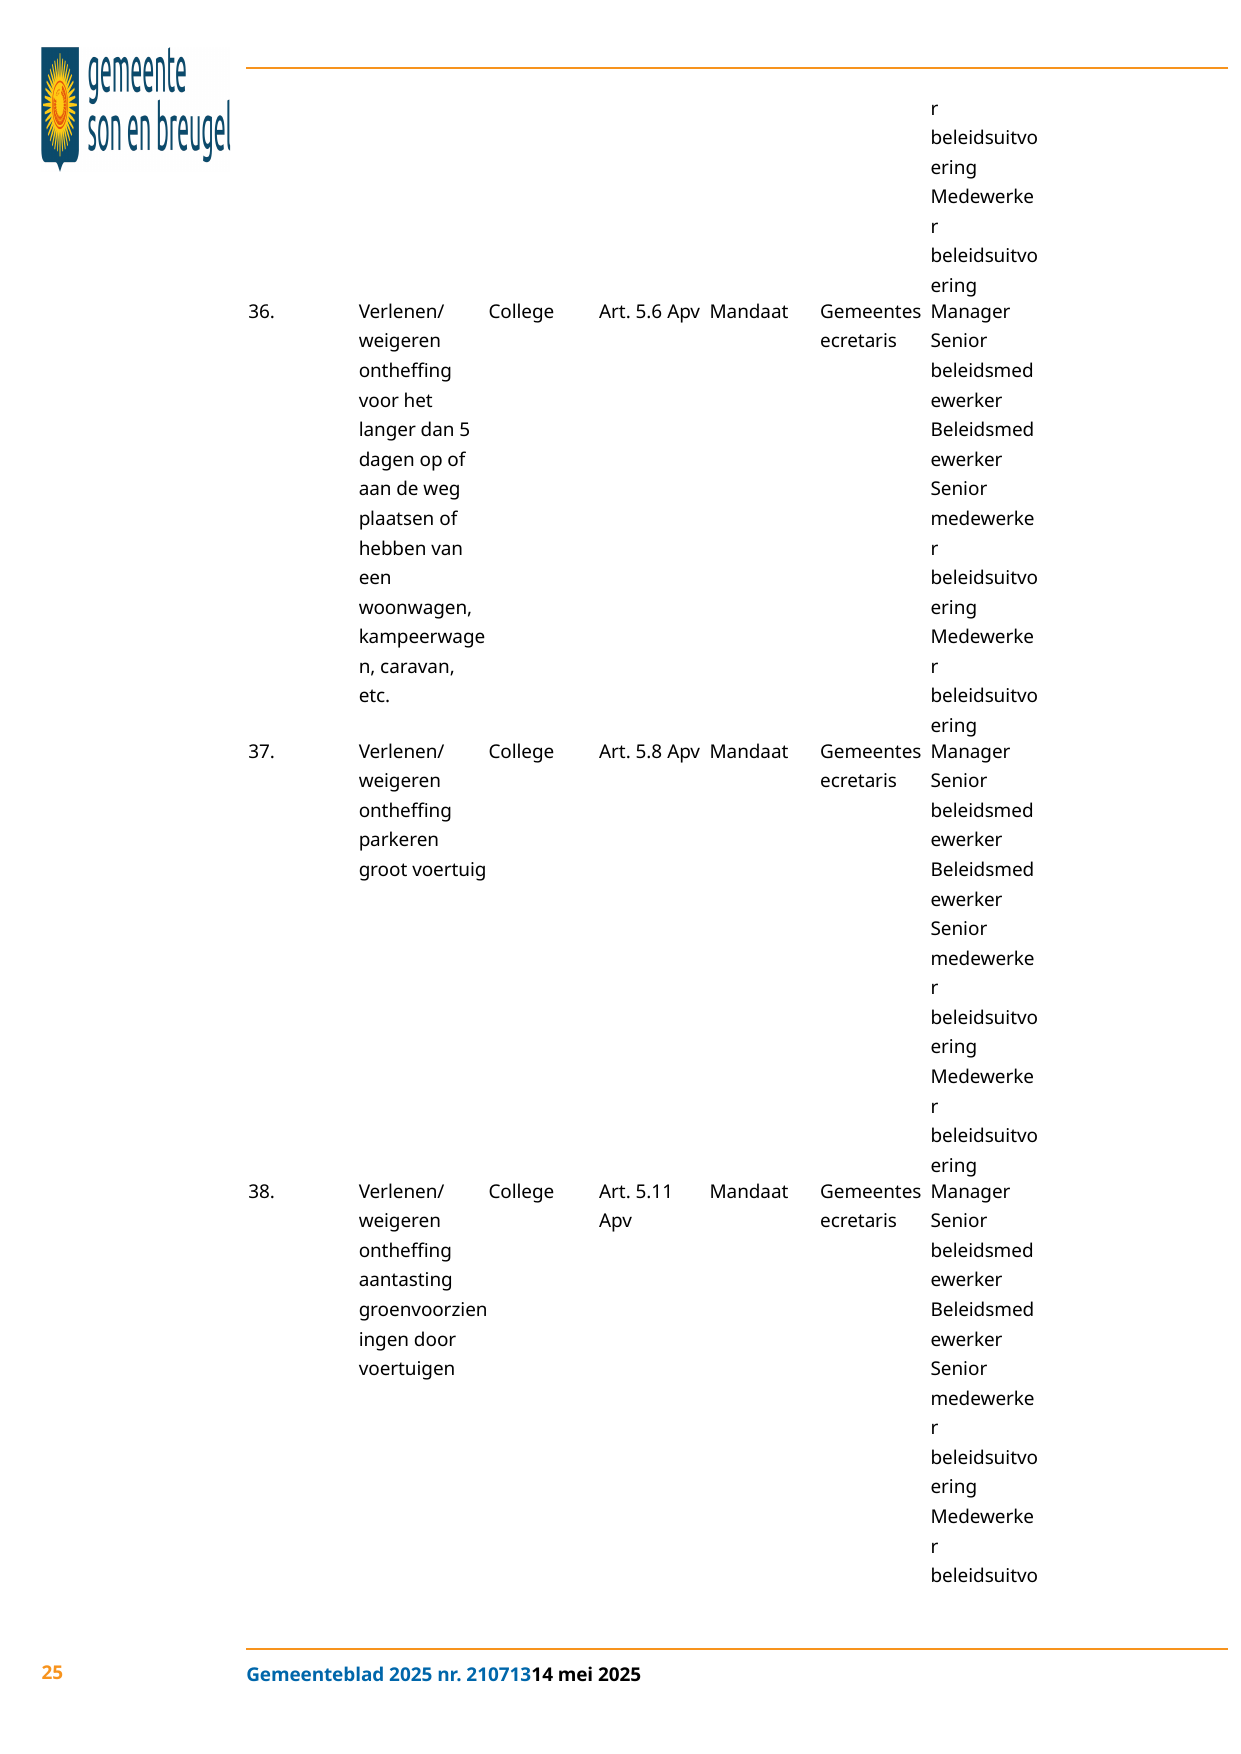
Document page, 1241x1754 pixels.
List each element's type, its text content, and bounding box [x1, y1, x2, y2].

table_cell Manager Senior beleidsmedewerker Beleidsmedewerker Senior medewerker beleidsuitvoering Medewerker beleidsuitvoering [930, 738, 1041, 1178]
table_cell [359, 95, 488, 298]
table_cell r beleidsuitvoering Medewerker beleidsuitvoering [930, 95, 1041, 298]
table_cell Manager Senior beleidsmedewerker Beleidsmedewerker Senior medewerker beleidsuitvoering Medewerker beleidsuitvoering [930, 298, 1041, 738]
table_cell [599, 95, 709, 298]
table_cell Mandaat [709, 1178, 820, 1588]
table_cell Art. 5.6 Apv [599, 298, 709, 738]
table_cell 36. [248, 298, 358, 738]
table_cell Verlenen/weigeren ontheffing voor het langer dan 5 dagen op of aan de weg plaatsen of hebben van een woonwagen, kampeerwagen, caravan, etc. [359, 298, 488, 738]
table_cell Art. 5.11 Apv [599, 1178, 709, 1588]
table_cell [1041, 95, 1152, 298]
picture [41, 47, 231, 172]
table_cell [1041, 1178, 1152, 1588]
table_cell [488, 95, 599, 298]
table_cell [1041, 738, 1152, 1178]
table_cell Gemeentesecretaris [820, 738, 930, 1178]
table_cell [248, 95, 358, 298]
table_cell 38. [248, 1178, 358, 1588]
table_cell Verlenen/weigeren ontheffing aantasting groenvoorzieningen door voertuigen [359, 1178, 488, 1588]
table_cell [820, 95, 930, 298]
table_cell Verlenen/weigeren ontheffing parkeren groot voertuig [359, 738, 488, 1178]
table_cell College [488, 298, 599, 738]
table_cell 37. [248, 738, 358, 1178]
table_cell [709, 95, 820, 298]
table_cell Mandaat [709, 298, 820, 738]
table_cell Mandaat [709, 738, 820, 1178]
table_cell Art. 5.8 Apv [599, 738, 709, 1178]
table_cell Manager Senior beleidsmedewerker Beleidsmedewerker Senior medewerker beleidsuitvoering Medewerker beleidsuitvo [930, 1178, 1041, 1588]
table_cell Gemeentesecretaris [820, 1178, 930, 1588]
table_cell College [488, 738, 599, 1178]
table_cell [1041, 298, 1152, 738]
table_cell Gemeentesecretaris [820, 298, 930, 738]
table_cell College [488, 1178, 599, 1588]
